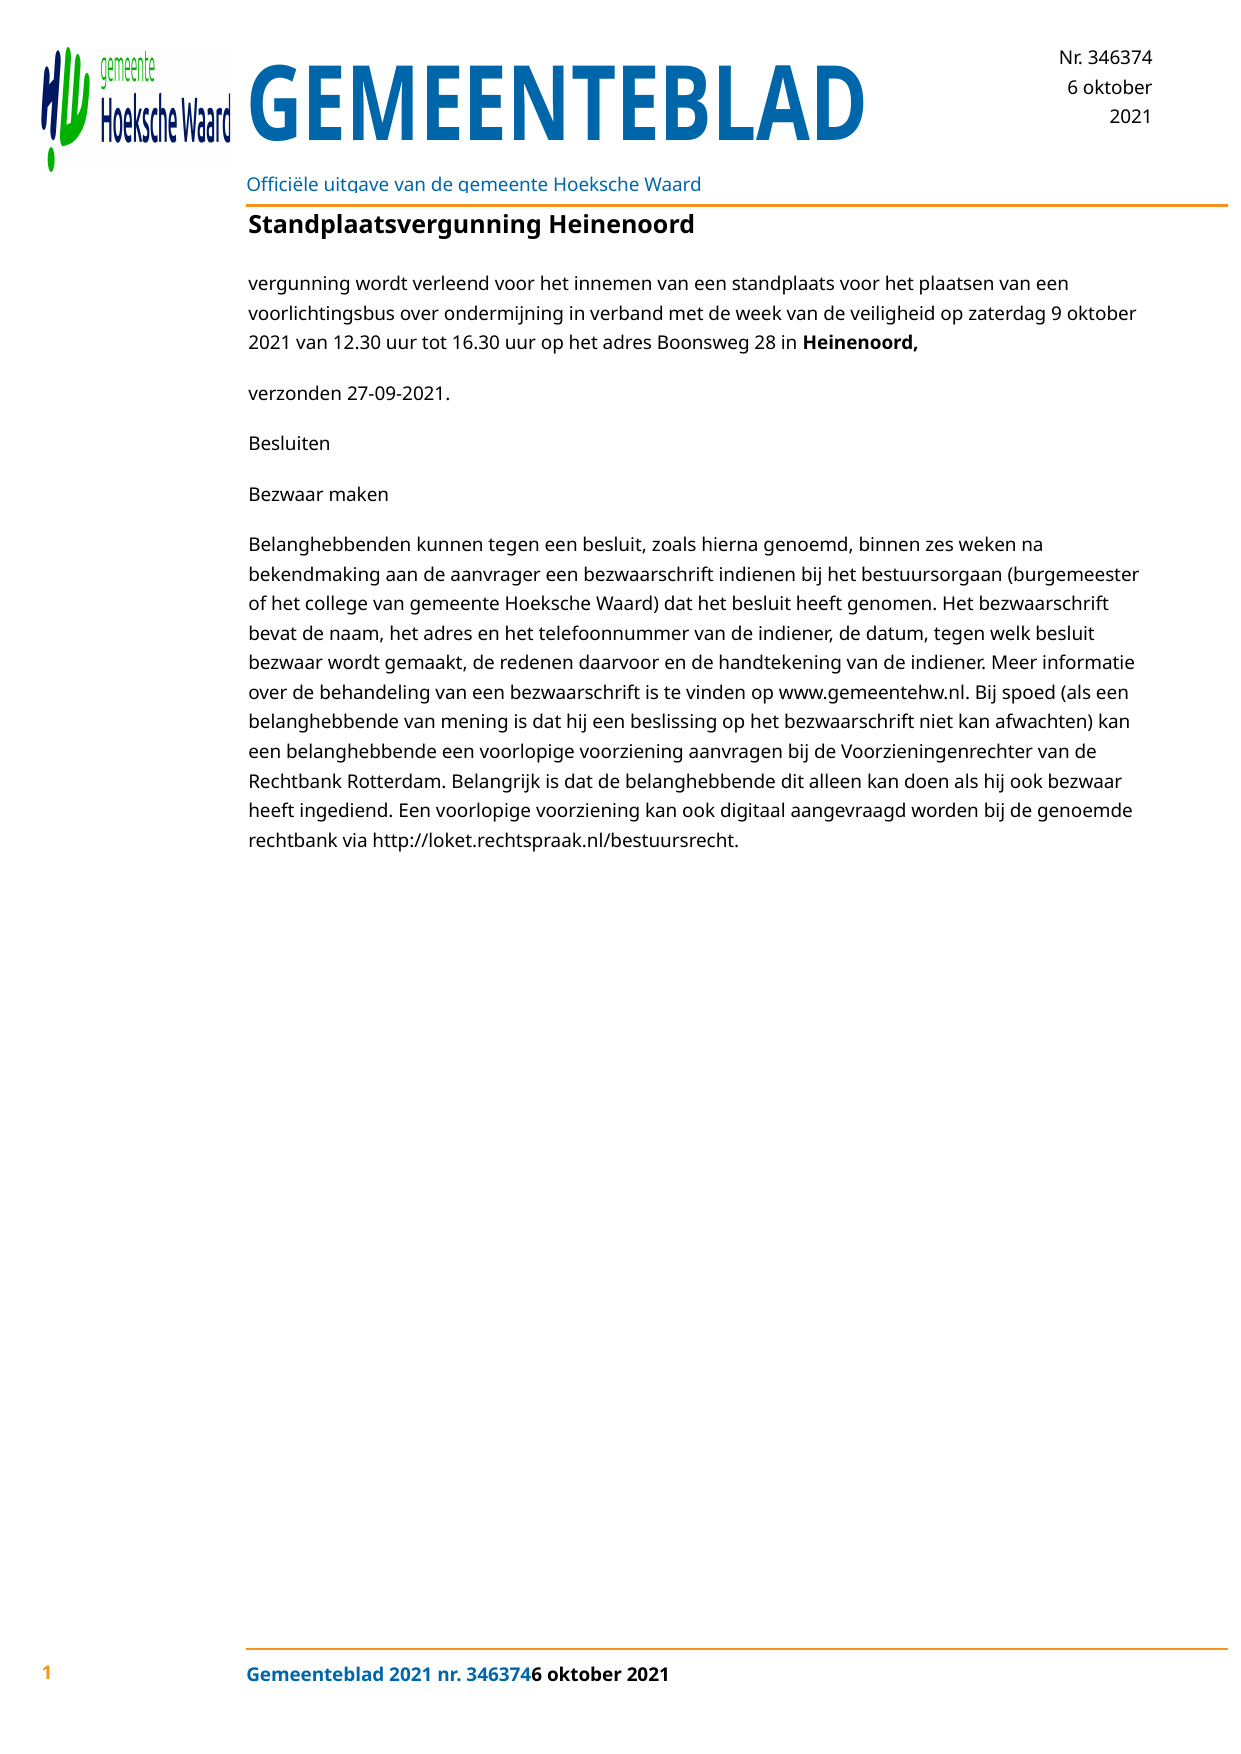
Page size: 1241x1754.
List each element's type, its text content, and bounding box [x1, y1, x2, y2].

text verzonden 27-09-2021. [248, 380, 1152, 406]
picture [41, 47, 231, 172]
text vergunning wordt verleend voor het innemen van een standplaats voor het plaatsen van een voorlichtingsbus over ondermijning in verband met de week van de veiligheid op zaterdag 9 oktober 2021 van 12.30 uur tot 16.30 uur op het adres Boonsweg 28 in Heinenoord, [248, 270, 1152, 355]
text Bezwaar maken [248, 481, 1152, 506]
text Besluiten [248, 430, 1152, 456]
text Belanghebbenden kunnen tegen een besluit, zoals hierna genoemd, binnen zes weken na bekendmaking aan de aanvrager een bezwaarschrift indienen bij het bestuursorgaan (burgemeester of het college van gemeente Hoeksche Waard) dat het besluit heeft genomen. Het bezwaarschrift bevat de naam, het adres en het telefoonnummer van de indiener, de datum, tegen welk besluit bezwaar wordt gemaakt, de redenen daarvoor en de handtekening van de indiener. Meer informatie over de behandeling van een bezwaarschrift is te vinden op www.gemeentehw.nl. Bij spoed (als een belanghebbende van mening is dat hij een beslissing op het bezwaarschrift niet kan afwachten) kan een belanghebbende een voorlopige voorziening aanvragen bij de Voorzieningenrechter van de Rechtbank Rotterdam. Belangrijk is dat de belanghebbende dit alleen kan doen als hij ook bezwaar heeft ingediend. Een voorlopige voorziening kan ook digitaal aangevraagd worden bij de genoemde rechtbank via http://loket.rechtspraak.nl/bestuursrecht. [248, 531, 1152, 853]
text Standplaatsvergunning Heinenoord [248, 207, 1152, 241]
